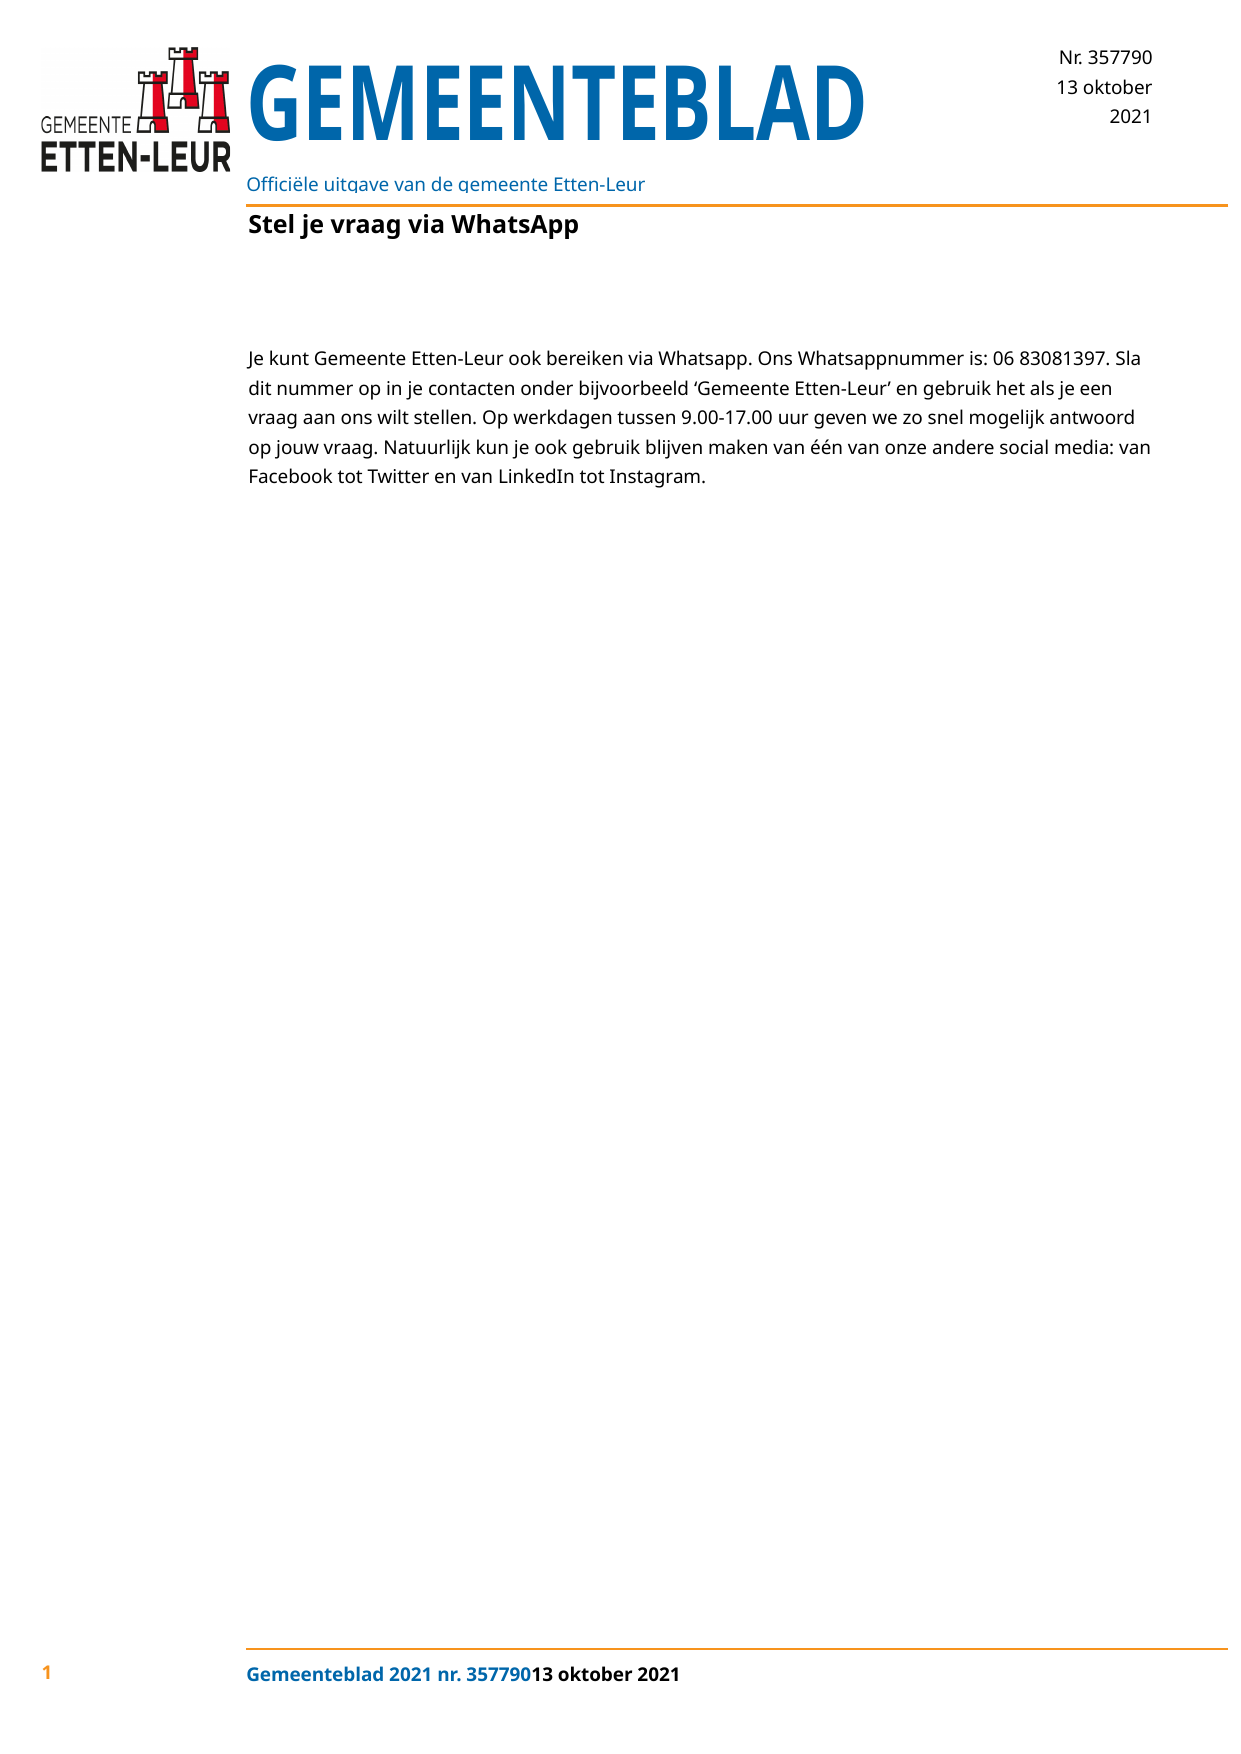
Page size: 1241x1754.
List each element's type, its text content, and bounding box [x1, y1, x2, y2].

text Stel je vraag via WhatsApp [248, 207, 1152, 241]
picture [41, 47, 231, 172]
text Je kunt Gemeente Etten-Leur ook bereiken via Whatsapp. Ons Whatsappnummer is: 06 83081397. Sla dit nummer op in je contacten onder bijvoorbeeld ‘Gemeente Etten-Leur’ en gebruik het als je een vraag aan ons wilt stellen. Op werkdagen tussen 9.00-17.00 uur geven we zo snel mogelijk antwoord op jouw vraag. Natuurlijk kun je ook gebruik blijven maken van één van onze andere social media: van Facebook tot Twitter en van LinkedIn tot Instagram. [248, 345, 1152, 489]
